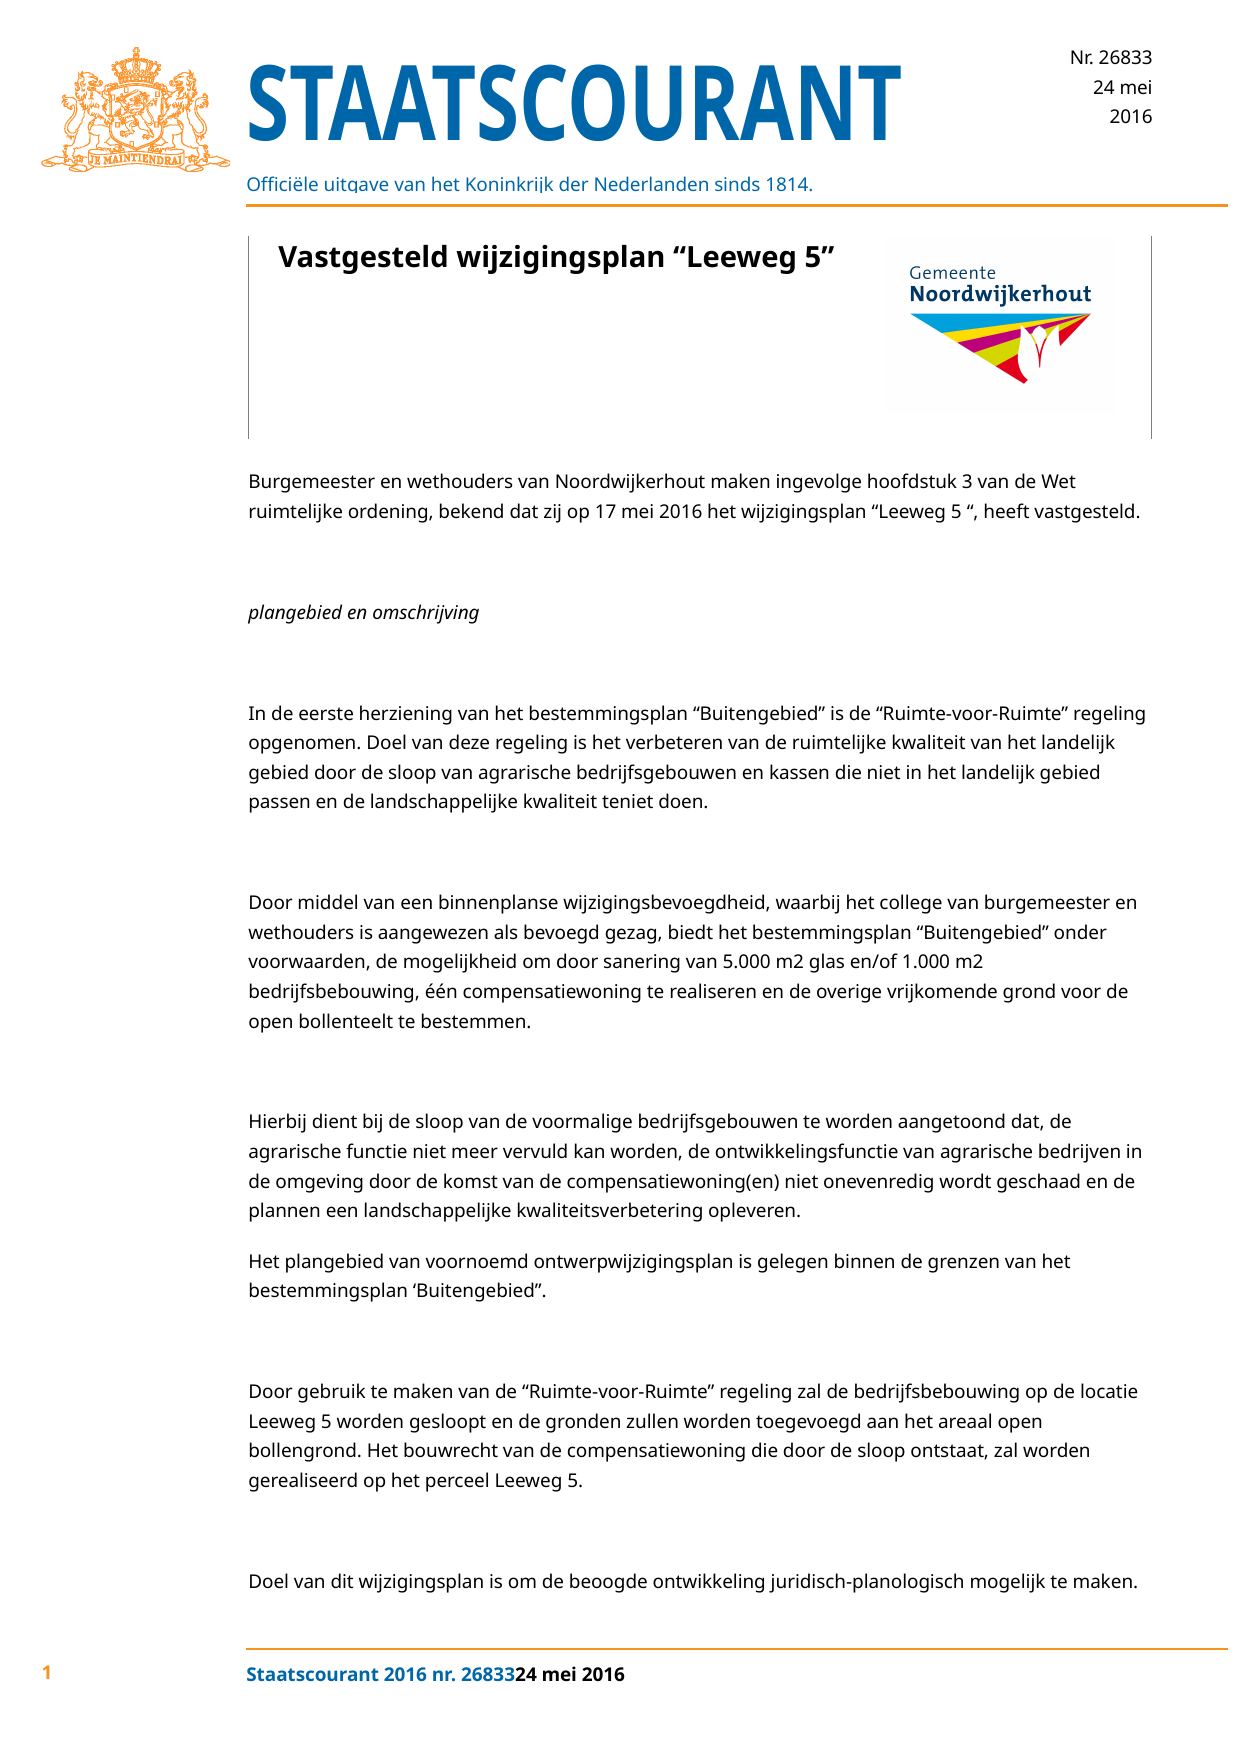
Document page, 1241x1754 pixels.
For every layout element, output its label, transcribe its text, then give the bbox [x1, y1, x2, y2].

text Het plangebied van voornoemd ontwerpwijzigingsplan is gelegen binnen de grenzen van het bestemmingsplan ‘Buitengebied”. [248, 1248, 1152, 1303]
text plangebied en omschrijving [248, 599, 1152, 625]
picture [885, 236, 1116, 414]
text Hierbij dient bij de sloop van de voormalige bedrijfsgebouwen te worden aangetoond dat, de agrarische functie niet meer vervuld kan worden, de ontwikkelingsfunctie van agrarische bedrijven in de omgeving door de komst van de compensatiewoning(en) niet onevenredig wordt geschaad en de plannen een landschappelijke kwaliteitsverbetering opleveren. [248, 1109, 1152, 1223]
text Burgemeester en wethouders van Noordwijkerhout maken ingevolge hoofdstuk 3 van de Wet ruimtelijke ordening, bekend dat zij op 17 mei 2016 het wijzigingsplan “Leeweg 5 “, heeft vastgesteld. [248, 469, 1152, 524]
text Door middel van een binnenplanse wijzigingsbevoegdheid, waarbij het college van burgemeester en wethouders is aangewezen als bevoegd gezag, biedt het bestemmingsplan “Buitengebied” onder voorwaarden, de mogelijkheid om door sanering van 5.000 m2 glas en/of 1.000 m2 bedrijfsbebouwing, één compensatiewoning te realiseren en de overige vrijkomende grond voor de open bollenteelt te bestemmen. [248, 889, 1152, 1033]
text In de eerste herziening van het bestemmingsplan “Buitengebied” is de “Ruimte-voor-Ruimte” regeling opgenomen. Doel van deze regeling is het verbeteren van de ruimtelijke kwaliteit van het landelijk gebied door de sloop van agrarische bedrijfsgebouwen en kassen die niet in het landelijk gebied passen en de landschappelijke kwaliteit teniet doen. [248, 700, 1152, 814]
text Doel van dit wijzigingsplan is om de beoogde ontwikkeling juridisch-planologisch mogelijk te maken. [248, 1568, 1152, 1593]
picture [41, 47, 231, 172]
table_header Vastgesteld wijzigingsplan “Leeweg 5” [249, 236, 850, 439]
table_header [850, 236, 885, 413]
table_header [1116, 236, 1151, 413]
table_header [850, 414, 1151, 439]
text Door gebruik te maken van de “Ruimte-voor-Ruimte” regeling zal de bedrijfsbebouwing op de locatie Leeweg 5 worden gesloopt en de gronden zullen worden toegevoegd aan het areaal open bollengrond. Het bouwrecht van de compensatiewoning die door de sloop ontstaat, zal worden gerealiseerd op het perceel Leeweg 5. [248, 1378, 1152, 1493]
